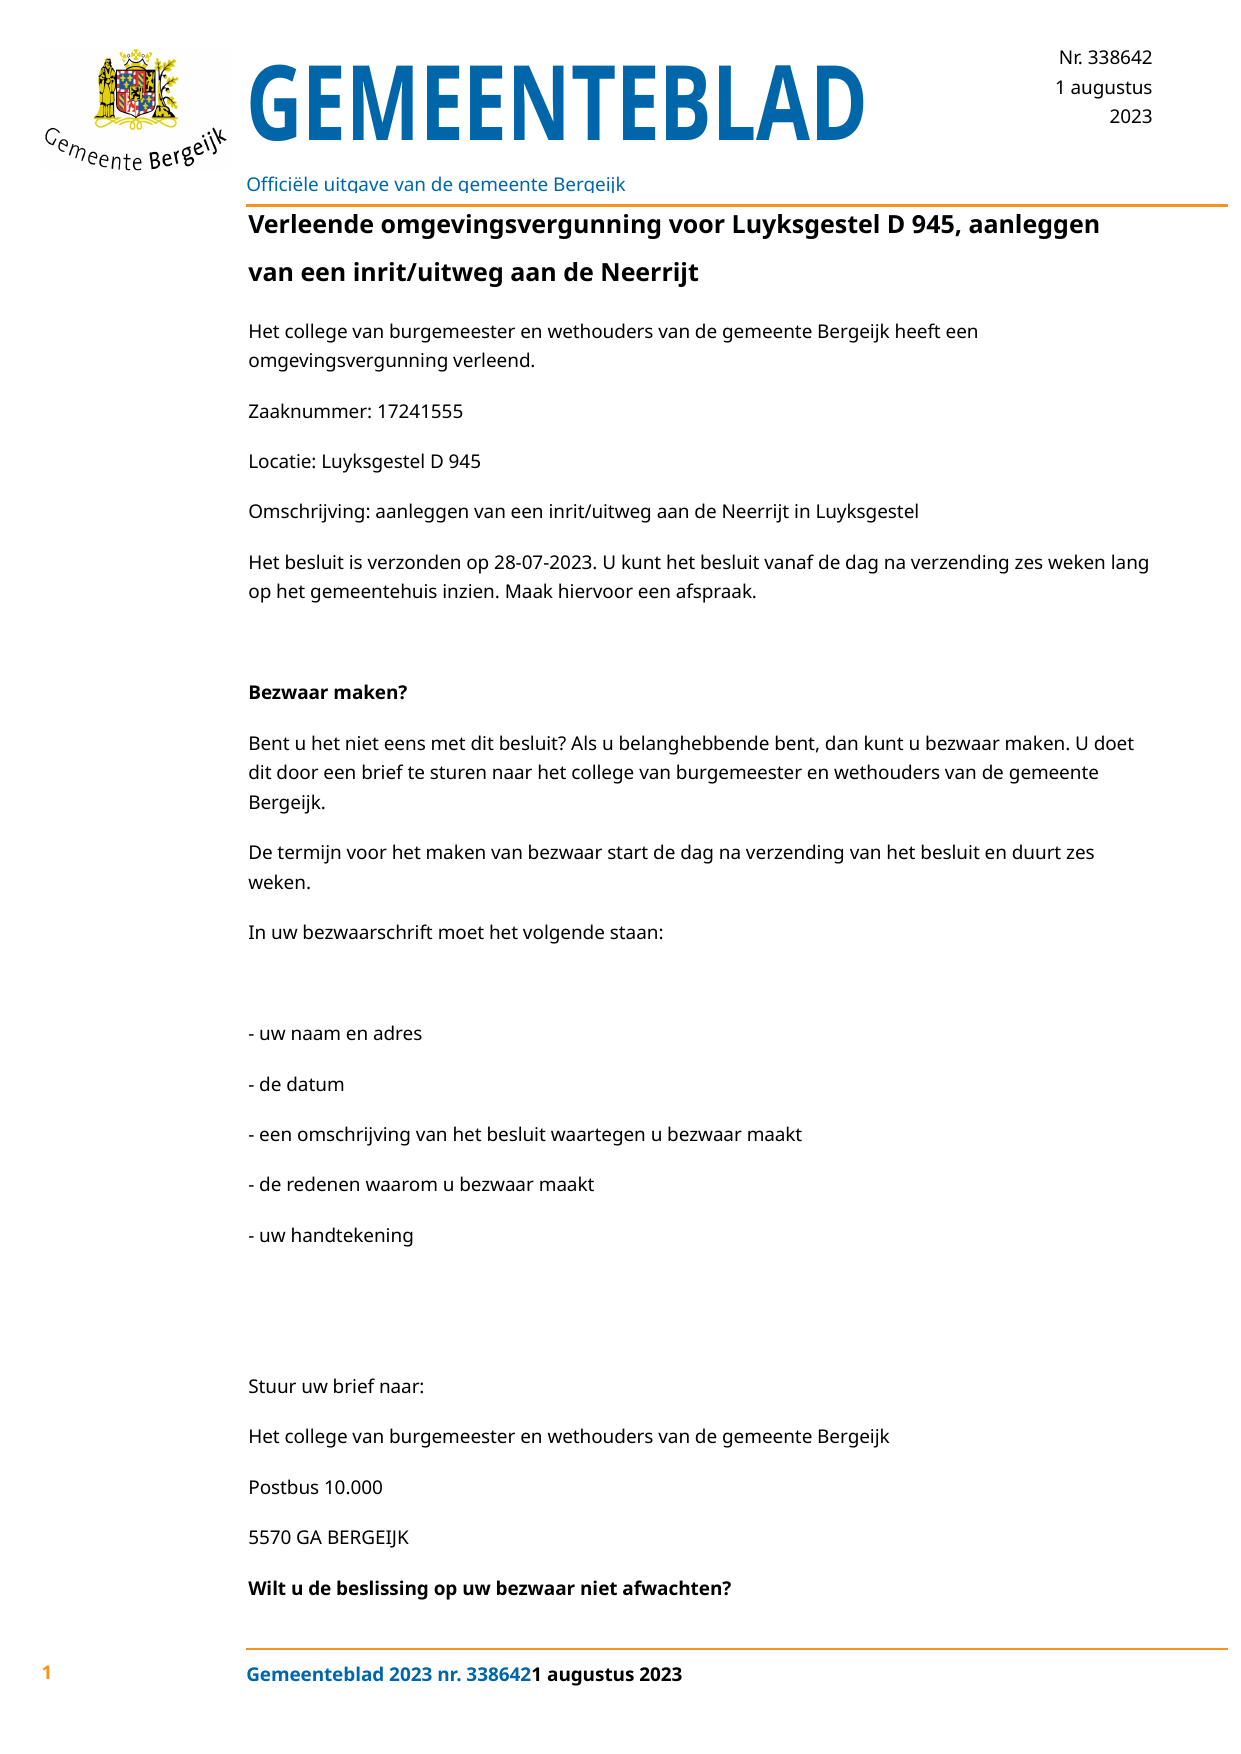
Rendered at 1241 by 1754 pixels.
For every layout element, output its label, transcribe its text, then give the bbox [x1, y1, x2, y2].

text Zaaknummer: 17241555 [248, 398, 1152, 424]
text - een omschrijving van het besluit waartegen u bezwaar maakt [248, 1121, 1152, 1147]
text - uw handtekening [248, 1222, 1152, 1248]
text Verleende omgevingsvergunning voor Luyksgestel D 945, aanleggen van een inrit/uitweg aan de Neerrijt [248, 207, 1152, 288]
picture [41, 47, 231, 172]
text - de redenen waarom u bezwaar maakt [248, 1172, 1152, 1197]
text Wilt u de beslissing op uw bezwaar niet afwachten? [248, 1575, 1152, 1601]
text Bent u het niet eens met dit besluit? Als u belanghebbende bent, dan kunt u bezwaar maken. U doet dit door een brief te sturen naar het college van burgemeester en wethouders van de gemeente Bergeijk. [248, 730, 1152, 815]
text Het college van burgemeester en wethouders van de gemeente Bergeijk heeft een omgevingsvergunning verleend. [248, 318, 1152, 373]
text De termijn voor het maken van bezwaar start de dag na verzending van het besluit en duurt zes weken. [248, 839, 1152, 895]
text - uw naam en adres [248, 1020, 1152, 1046]
text Bezwaar maken? [248, 679, 1152, 705]
text Omschrijving: aanleggen van een inrit/uitweg aan de Neerrijt in Luyksgestel [248, 499, 1152, 524]
text Stuur uw brief naar: [248, 1373, 1152, 1399]
text Postbus 10.000 [248, 1474, 1152, 1500]
text Het besluit is verzonden op 28-07-2023. U kunt het besluit vanaf de dag na verzending zes weken lang op het gemeentehuis inzien. Maak hiervoor een afspraak. [248, 549, 1152, 604]
text 5570 GA BERGEIJK [248, 1524, 1152, 1550]
text Locatie: Luyksgestel D 945 [248, 448, 1152, 474]
text Het college van burgemeester en wethouders van de gemeente Bergeijk [248, 1424, 1152, 1449]
text In uw bezwaarschrift moet het volgende staan: [248, 919, 1152, 945]
text - de datum [248, 1071, 1152, 1097]
